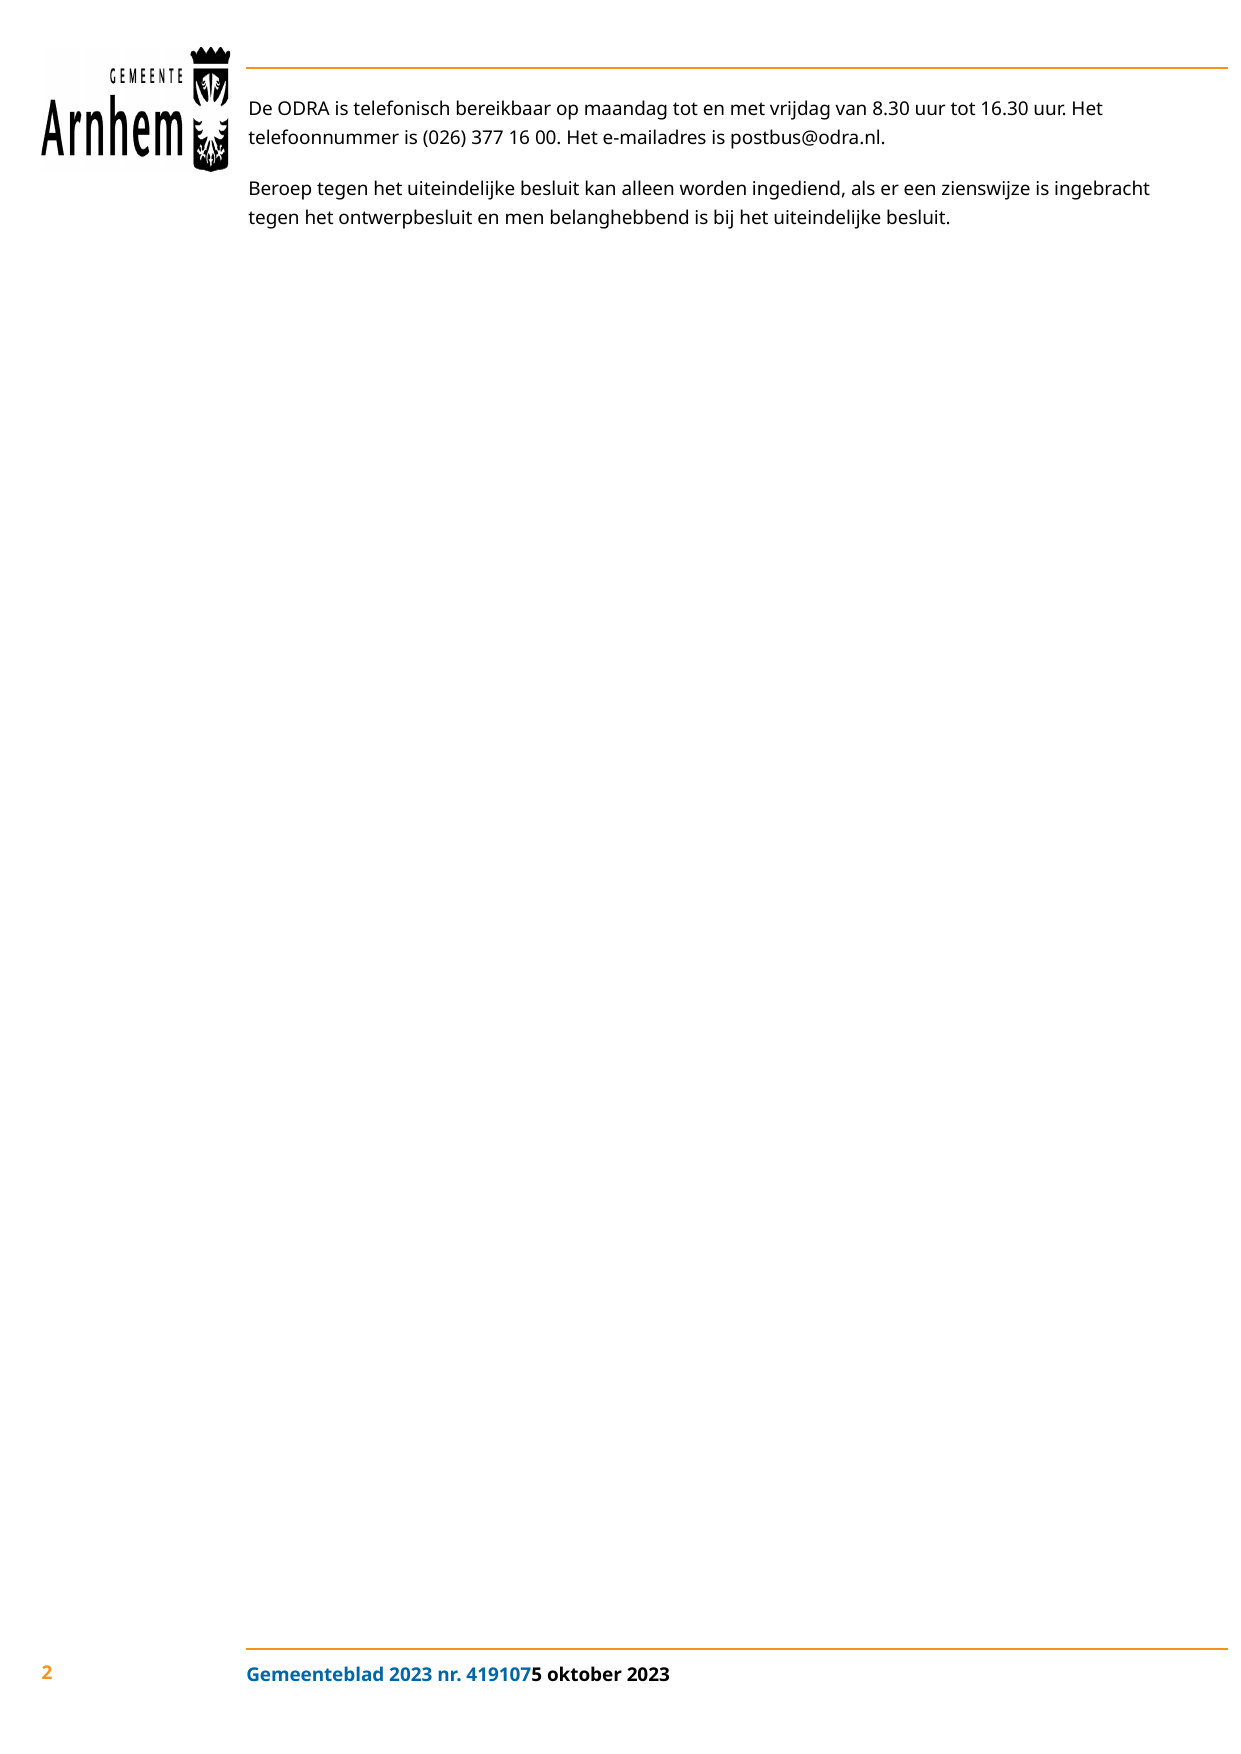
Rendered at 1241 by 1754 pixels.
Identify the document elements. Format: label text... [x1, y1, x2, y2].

picture [41, 47, 231, 172]
text De ODRA is telefonisch bereikbaar op maandag tot en met vrijdag van 8.30 uur tot 16.30 uur. Het telefoonnummer is (026) 377 16 00. Het e-mailadres is postbus@odra.nl. [248, 95, 1152, 150]
text Beroep tegen het uiteindelijke besluit kan alleen worden ingediend, als er een zienswijze is ingebracht tegen het ontwerpbesluit en men belanghebbend is bij het uiteindelijke besluit. [248, 175, 1152, 230]
